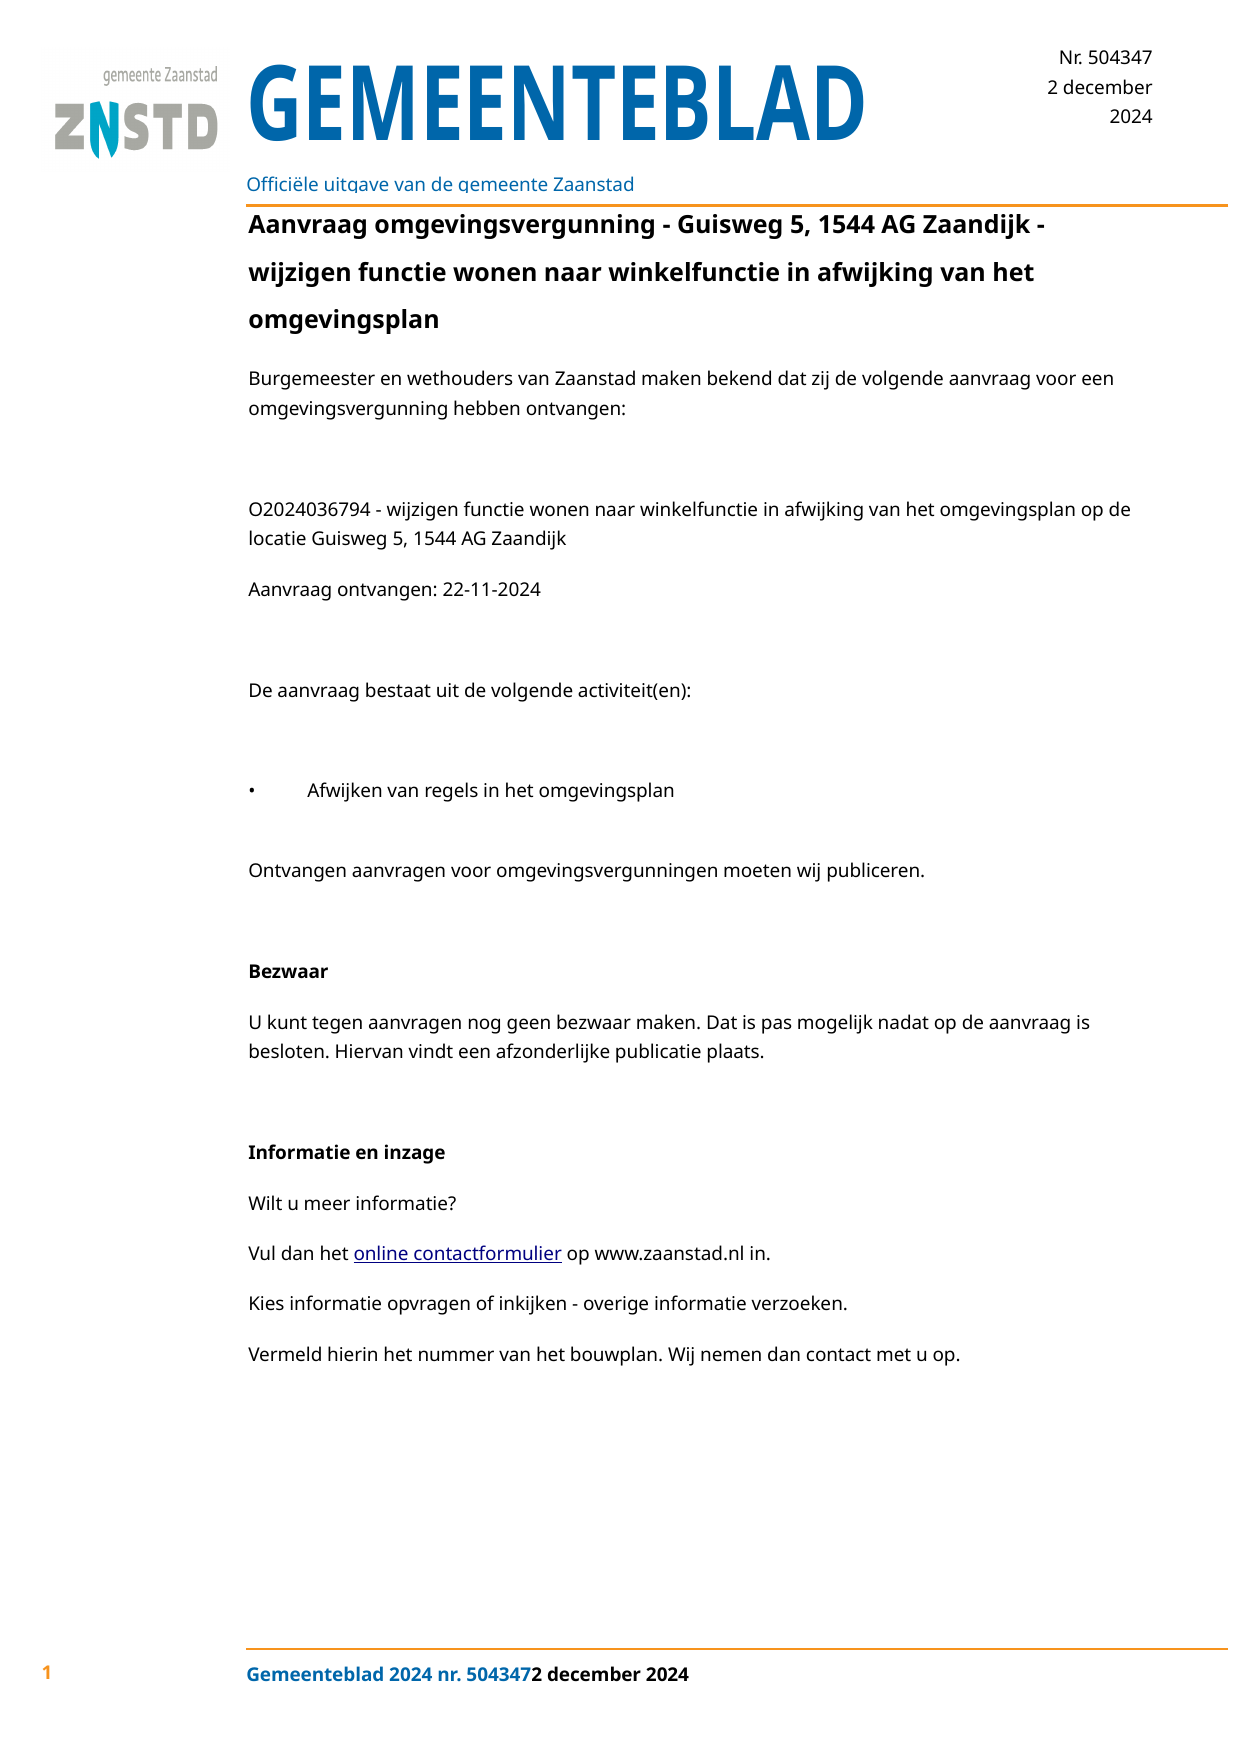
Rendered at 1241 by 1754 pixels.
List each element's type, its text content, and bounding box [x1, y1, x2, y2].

text O2024036794 - wijzigen functie wonen naar winkelfunctie in afwijking van het omgevingsplan op de locatie Guisweg 5, 1544 AG Zaandijk [248, 496, 1152, 551]
text Kies informatie opvragen of inkijken - overige informatie verzoeken. [248, 1291, 1152, 1316]
text Aanvraag omgevingsvergunning - Guisweg 5, 1544 AG Zaandijk - wijzigen functie wonen naar winkelfunctie in afwijking van het omgevingsplan [248, 207, 1152, 336]
text Aanvraag ontvangen: 22-11-2024 [248, 576, 1152, 602]
text Informatie en inzage [248, 1139, 1152, 1165]
text Vermeld hierin het nummer van het bouwplan. Wij nemen dan contact met u op. [248, 1341, 1152, 1367]
text Vul dan het online contactformulier op www.zaanstad.nl in. [248, 1240, 1152, 1266]
text Bezwaar [248, 958, 1152, 984]
list Afwijken van regels in het omgevingsplan [248, 778, 1152, 803]
text U kunt tegen aanvragen nog geen bezwaar maken. Dat is pas mogelijk nadat op de aanvraag is besloten. Hiervan vindt een afzonderlijke publicatie plaats. [248, 1009, 1152, 1064]
picture [41, 47, 231, 172]
text Ontvangen aanvragen voor omgevingsvergunningen moeten wij publiceren. [248, 858, 1152, 883]
text Burgemeester en wethouders van Zaanstad maken bekend dat zij de volgende aanvraag voor een omgevingsvergunning hebben ontvangen: [248, 366, 1152, 421]
text De aanvraag bestaat uit de volgende activiteit(en): [248, 677, 1152, 702]
text Wilt u meer informatie? [248, 1190, 1152, 1215]
